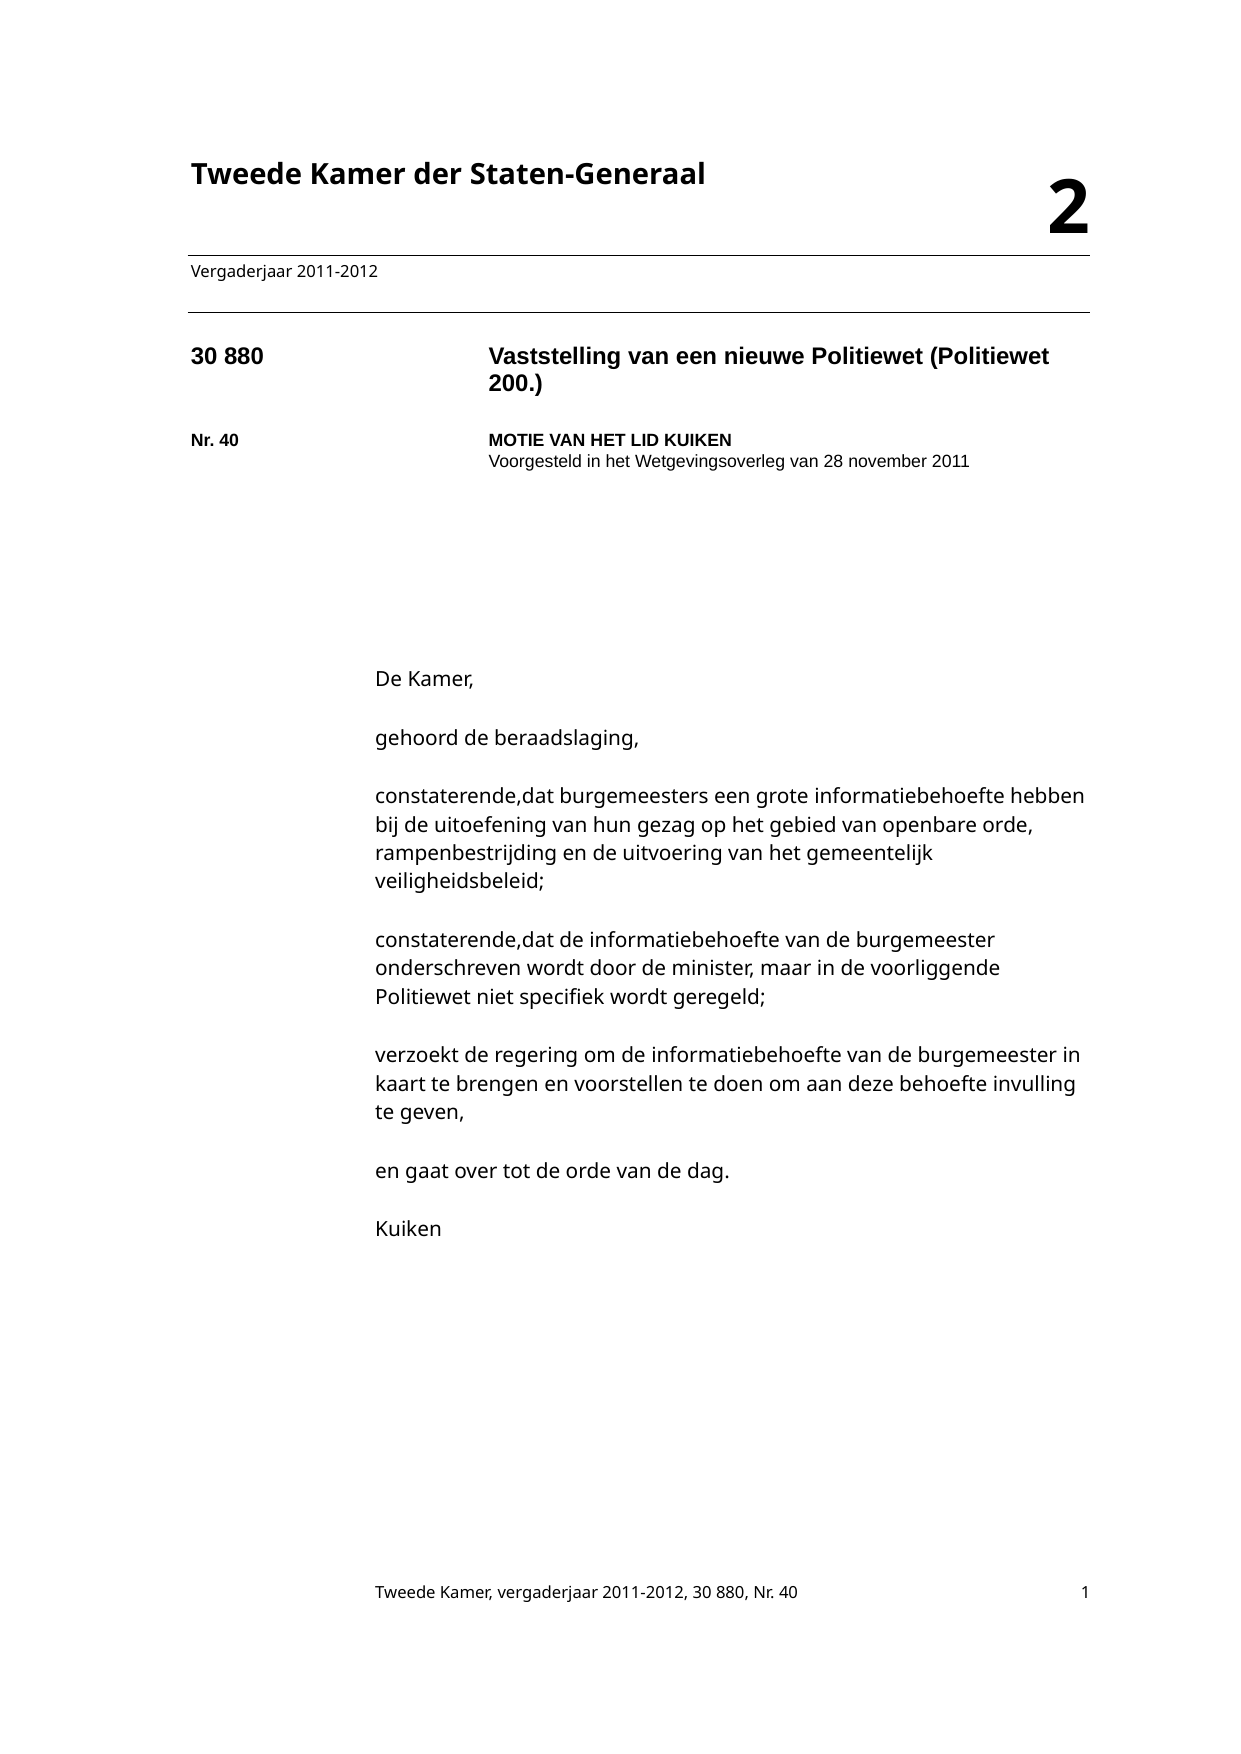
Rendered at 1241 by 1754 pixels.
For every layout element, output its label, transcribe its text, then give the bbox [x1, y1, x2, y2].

text gehoord de beraadslaging, [375, 723, 1090, 751]
table_cell [485, 313, 1090, 339]
text constaterende,dat burgemeesters een grote informatiebehoefte hebben bij de uitoefening van hun gezag op het gebied van openbare orde, rampenbestrijding en de uitvoering van het gemeentelijk veiligheidsbeleid; [375, 781, 1090, 895]
text De Kamer, [375, 664, 1090, 693]
table_cell Nr. 40 [188, 427, 485, 546]
table_header 2 [910, 150, 1090, 255]
text verzoekt de regering om de informatiebehoefte van de burgemeester in kaart te brengen en voorstellen te doen om aan deze behoefte invulling te geven, [375, 1040, 1090, 1126]
table_cell Vergaderjaar 2011-2012 [188, 256, 485, 312]
table_cell Vaststelling van een nieuwe Politiewet (Politiewet 200.) [485, 339, 1090, 427]
table_cell MOTIE VAN HET LID KUIKEN Voorgesteld in het Wetgevingsoverleg van 28 november 2011 [485, 427, 1090, 546]
text Kuiken [375, 1214, 1090, 1243]
table_header Tweede Kamer der Staten-Generaal [188, 150, 909, 255]
table_cell [188, 313, 485, 339]
text en gaat over tot de orde van de dag. [375, 1156, 1090, 1184]
table_cell 30 880 [188, 339, 485, 427]
text constaterende,dat de informatiebehoefte van de burgemeester onderschreven wordt door de minister, maar in de voorliggende Politiewet niet specifiek wordt geregeld; [375, 925, 1090, 1010]
table_cell [485, 256, 1090, 312]
